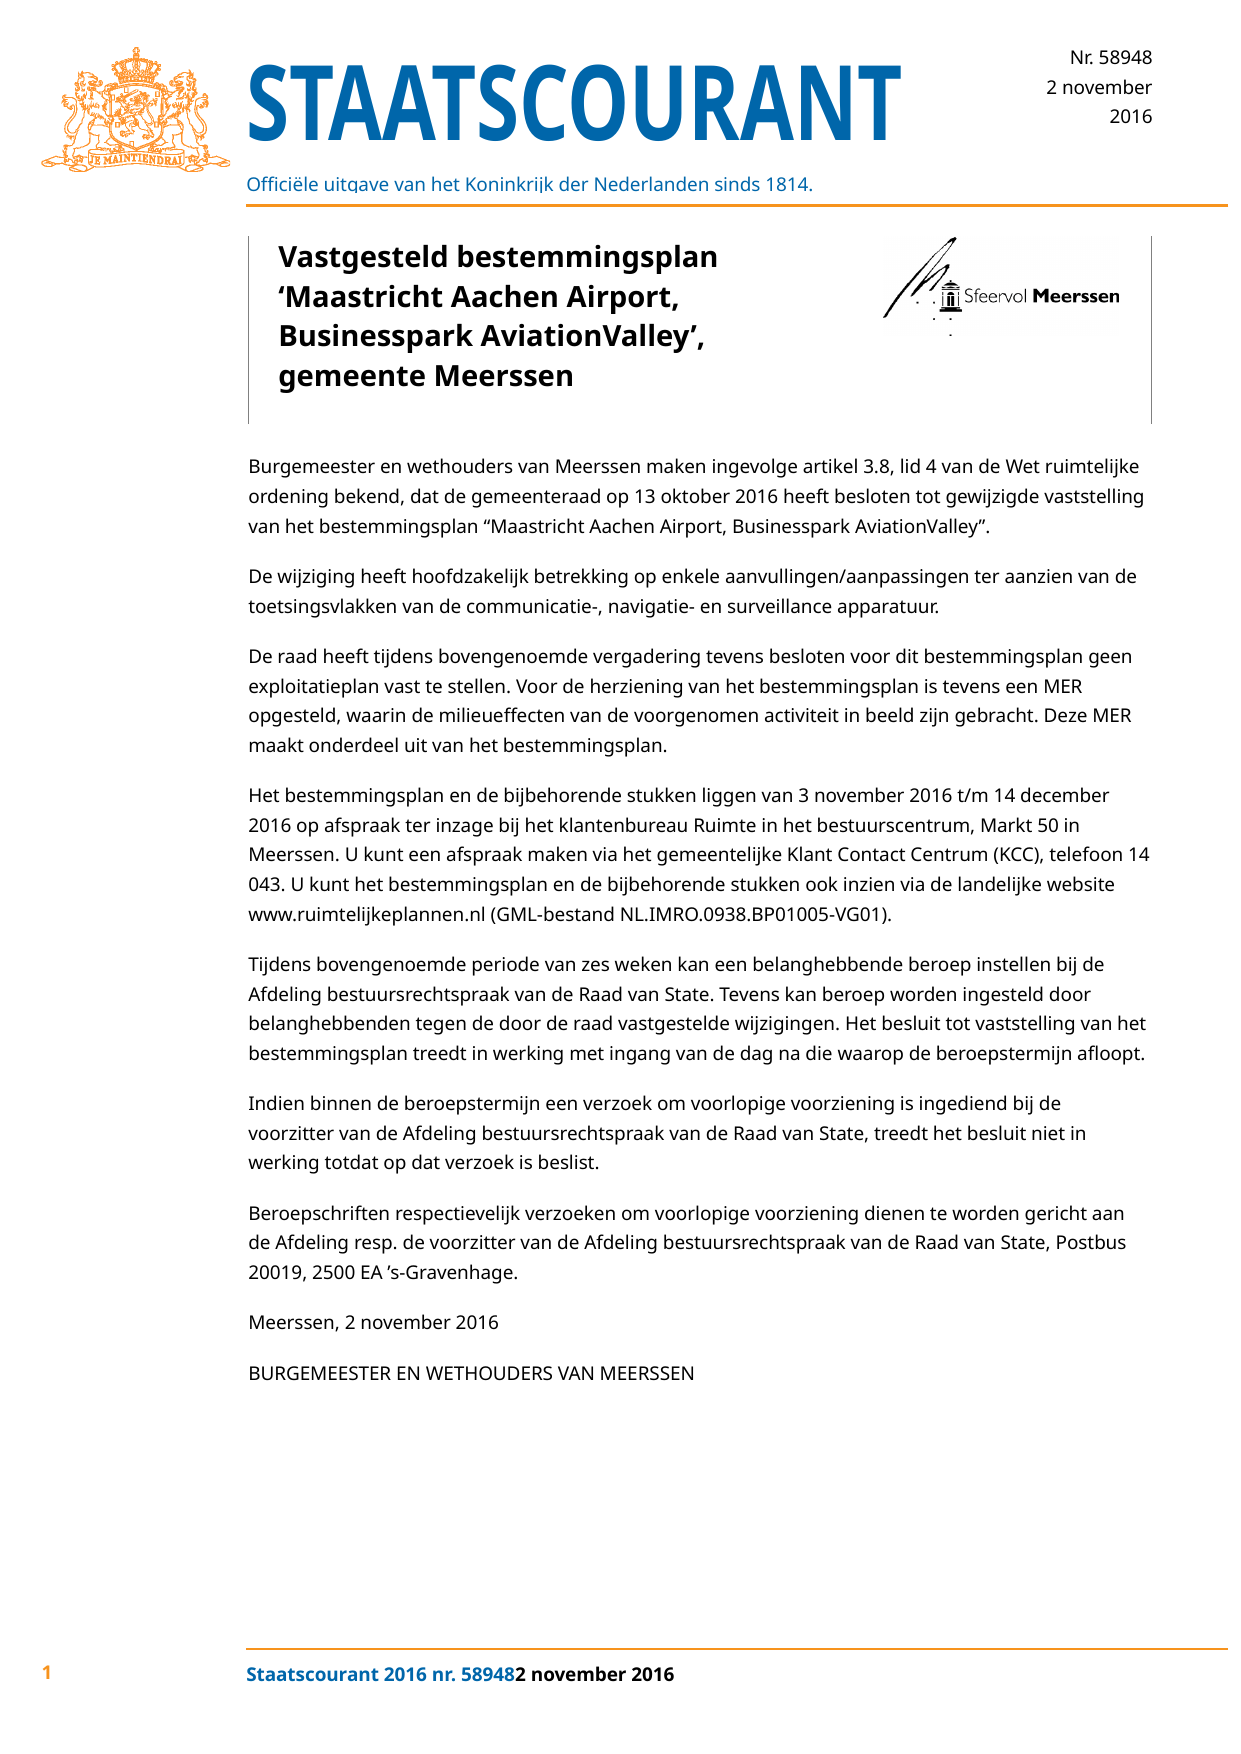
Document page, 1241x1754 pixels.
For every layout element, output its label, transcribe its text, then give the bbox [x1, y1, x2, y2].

table_header [850, 236, 1151, 424]
picture [41, 47, 231, 172]
text Het bestemmingsplan en de bijbehorende stukken liggen van 3 november 2016 t/m 14 december 2016 op afspraak ter inzage bij het klantenbureau Ruimte in het bestuurscentrum, Markt 50 in Meerssen. U kunt een afspraak maken via het gemeentelijke Klant Contact Centrum (KCC), telefoon 14 043. U kunt het bestemmingsplan en de bijbehorende stukken ook inzien via de landelijke website www.ruimtelijkeplannen.nl (GML-bestand NL.IMRO.0938.BP01005-VG01). [248, 782, 1152, 926]
text De wijziging heeft hoofdzakelijk betrekking op enkele aanvullingen/aanpassingen ter aanzien van de toetsingsvlakken van de communicatie-, navigatie- en surveillance apparatuur. [248, 563, 1152, 618]
text Tijdens bovengenoemde periode van zes weken kan een belanghebbende beroep instellen bij de Afdeling bestuursrechtspraak van de Raad van State. Tevens kan beroep worden ingesteld door belanghebbenden tegen de door de raad vastgestelde wijzigingen. Het besluit tot vaststelling van het bestemmingsplan treedt in werking met ingang van de dag na die waarop de beroepstermijn afloopt. [248, 951, 1152, 1066]
text BURGEMEESTER EN WETHOUDERS VAN MEERSSEN [248, 1360, 1152, 1386]
table_header Vastgesteld bestemmingsplan ‘Maastricht Aachen Airport, Businesspark AviationValley’, gemeente Meerssen [249, 236, 850, 424]
text Beroepschriften respectievelijk verzoeken om voorlopige voorziening dienen te worden gericht aan de Afdeling resp. de voorzitter van de Afdeling bestuursrechtspraak van de Raad van State, Postbus 20019, 2500 EA ’s-Gravenhage. [248, 1200, 1152, 1285]
text Meerssen, 2 november 2016 [248, 1309, 1152, 1335]
text Indien binnen de beroepstermijn een verzoek om voorlopige voorziening is ingediend bij de voorzitter van de Afdeling bestuursrechtspraak van de Raad van State, treedt het besluit niet in werking totdat op dat verzoek is beslist. [248, 1090, 1152, 1175]
text De raad heeft tijdens bovengenoemde vergadering tevens besloten voor dit bestemmingsplan geen exploitatieplan vast te stellen. Voor de herziening van het bestemmingsplan is tevens een MER opgesteld, waarin de milieueffecten van de voorgenomen activiteit in beeld zijn gebracht. Deze MER maakt onderdeel uit van het bestemmingsplan. [248, 643, 1152, 758]
text Burgemeester en wethouders van Meerssen maken ingevolge artikel 3.8, lid 4 van de Wet ruimtelijke ordening bekend, dat de gemeenteraad op 13 oktober 2016 heeft besloten tot gewijzigde vaststelling van het bestemmingsplan “Maastricht Aachen Airport, Businesspark AviationValley”. [248, 454, 1152, 538]
picture [882, 236, 1119, 336]
